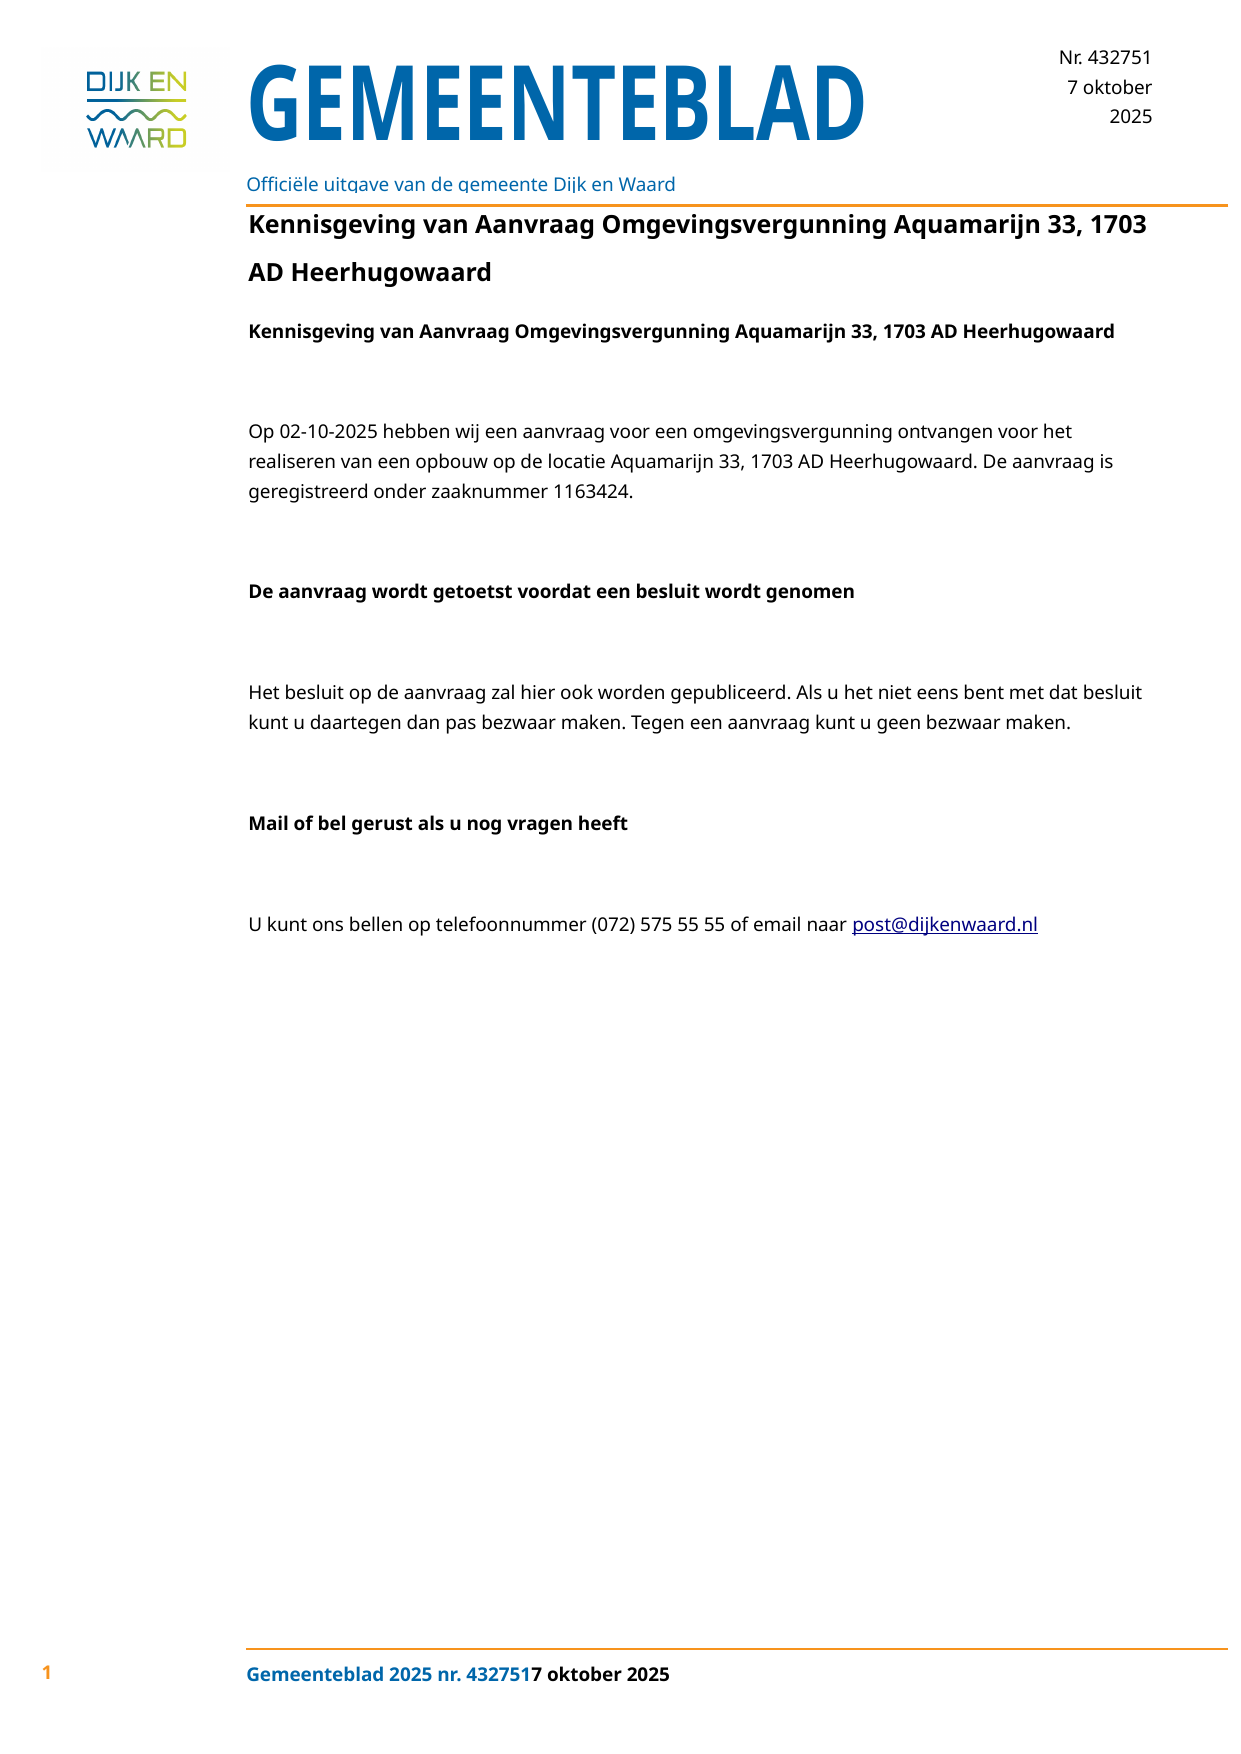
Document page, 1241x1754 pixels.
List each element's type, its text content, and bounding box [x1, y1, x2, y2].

text Het besluit op de aanvraag zal hier ook worden gepubliceerd. Als u het niet eens bent met dat besluit kunt u daartegen dan pas bezwaar maken. Tegen een aanvraag kunt u geen bezwaar maken. [248, 679, 1152, 735]
text Op 02-10-2025 hebben wij een aanvraag voor een omgevingsvergunning ontvangen voor het realiseren van een opbouw op de locatie Aquamarijn 33, 1703 AD Heerhugowaard. De aanvraag is geregistreerd onder zaaknummer 1163424. [248, 419, 1152, 504]
text U kunt ons bellen op telefoonnummer (072) 575 55 55 of email naar post@dijkenwaard.nl [248, 911, 1152, 937]
text Kennisgeving van Aanvraag Omgevingsvergunning Aquamarijn 33, 1703 AD Heerhugowaard [248, 318, 1152, 344]
picture [41, 47, 231, 172]
text Mail of bel gerust als u nog vragen heeft [248, 810, 1152, 836]
text Kennisgeving van Aanvraag Omgevingsvergunning Aquamarijn 33, 1703 AD Heerhugowaard [248, 207, 1152, 288]
text De aanvraag wordt getoetst voordat een besluit wordt genomen [248, 579, 1152, 604]
